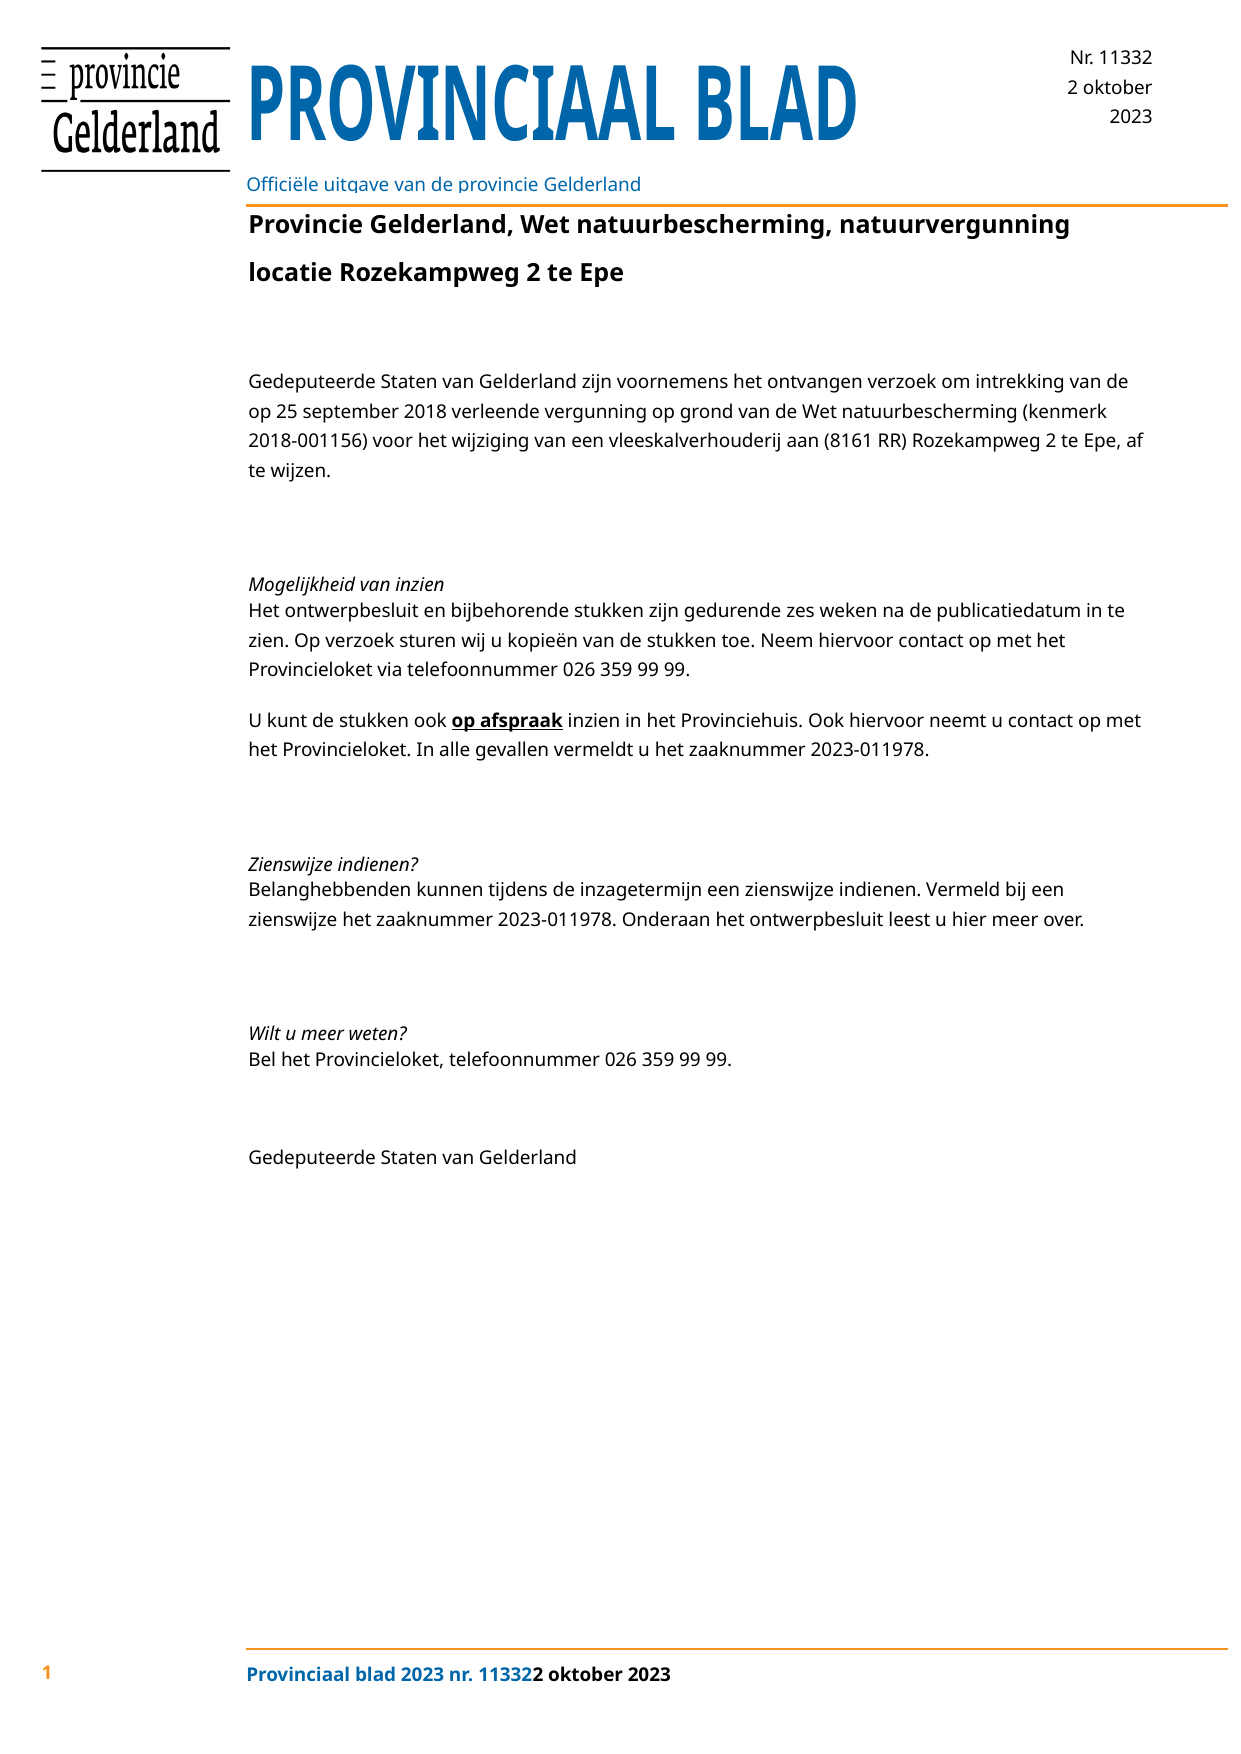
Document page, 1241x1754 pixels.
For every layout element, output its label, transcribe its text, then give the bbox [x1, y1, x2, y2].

text U kunt de stukken ook op afspraak inzien in het Provinciehuis. Ook hiervoor neemt u contact op met het Provincieloket. In alle gevallen vermeldt u het zaaknummer 2023-011978. [248, 707, 1152, 762]
text Gedeputeerde Staten van Gelderland zijn voornemens het ontvangen verzoek om intrekking van de op 25 september 2018 verleende vergunning op grond van de Wet natuurbescherming (kenmerk 2018-001156) voor het wijziging van een vleeskalverhouderij aan (8161 RR) Rozekampweg 2 te Epe, af te wijzen. [248, 368, 1152, 483]
text Wilt u meer weten? [248, 1020, 1152, 1046]
text Het ontwerpbesluit en bijbehorende stukken zijn gedurende zes weken na de publicatiedatum in te zien. Op verzoek sturen wij u kopieën van de stukken toe. Neem hiervoor contact op met het Provincieloket via telefoonnummer 026 359 99 99. [248, 597, 1152, 682]
picture [41, 47, 231, 172]
text Zienswijze indienen? [248, 851, 1152, 876]
text Mogelijkheid van inzien [248, 571, 1152, 597]
text Bel het Provincieloket, telefoonnummer 026 359 99 99. [248, 1046, 1152, 1072]
text Provincie Gelderland, Wet natuurbescherming, natuurvergunning locatie Rozekampweg 2 te Epe [248, 207, 1152, 288]
text Gedeputeerde Staten van Gelderland [248, 1144, 1152, 1170]
text Belanghebbenden kunnen tijdens de inzagetermijn een zienswijze indienen. Vermeld bij een zienswijze het zaaknummer 2023-011978. Onderaan het ontwerpbesluit leest u hier meer over. [248, 876, 1152, 932]
